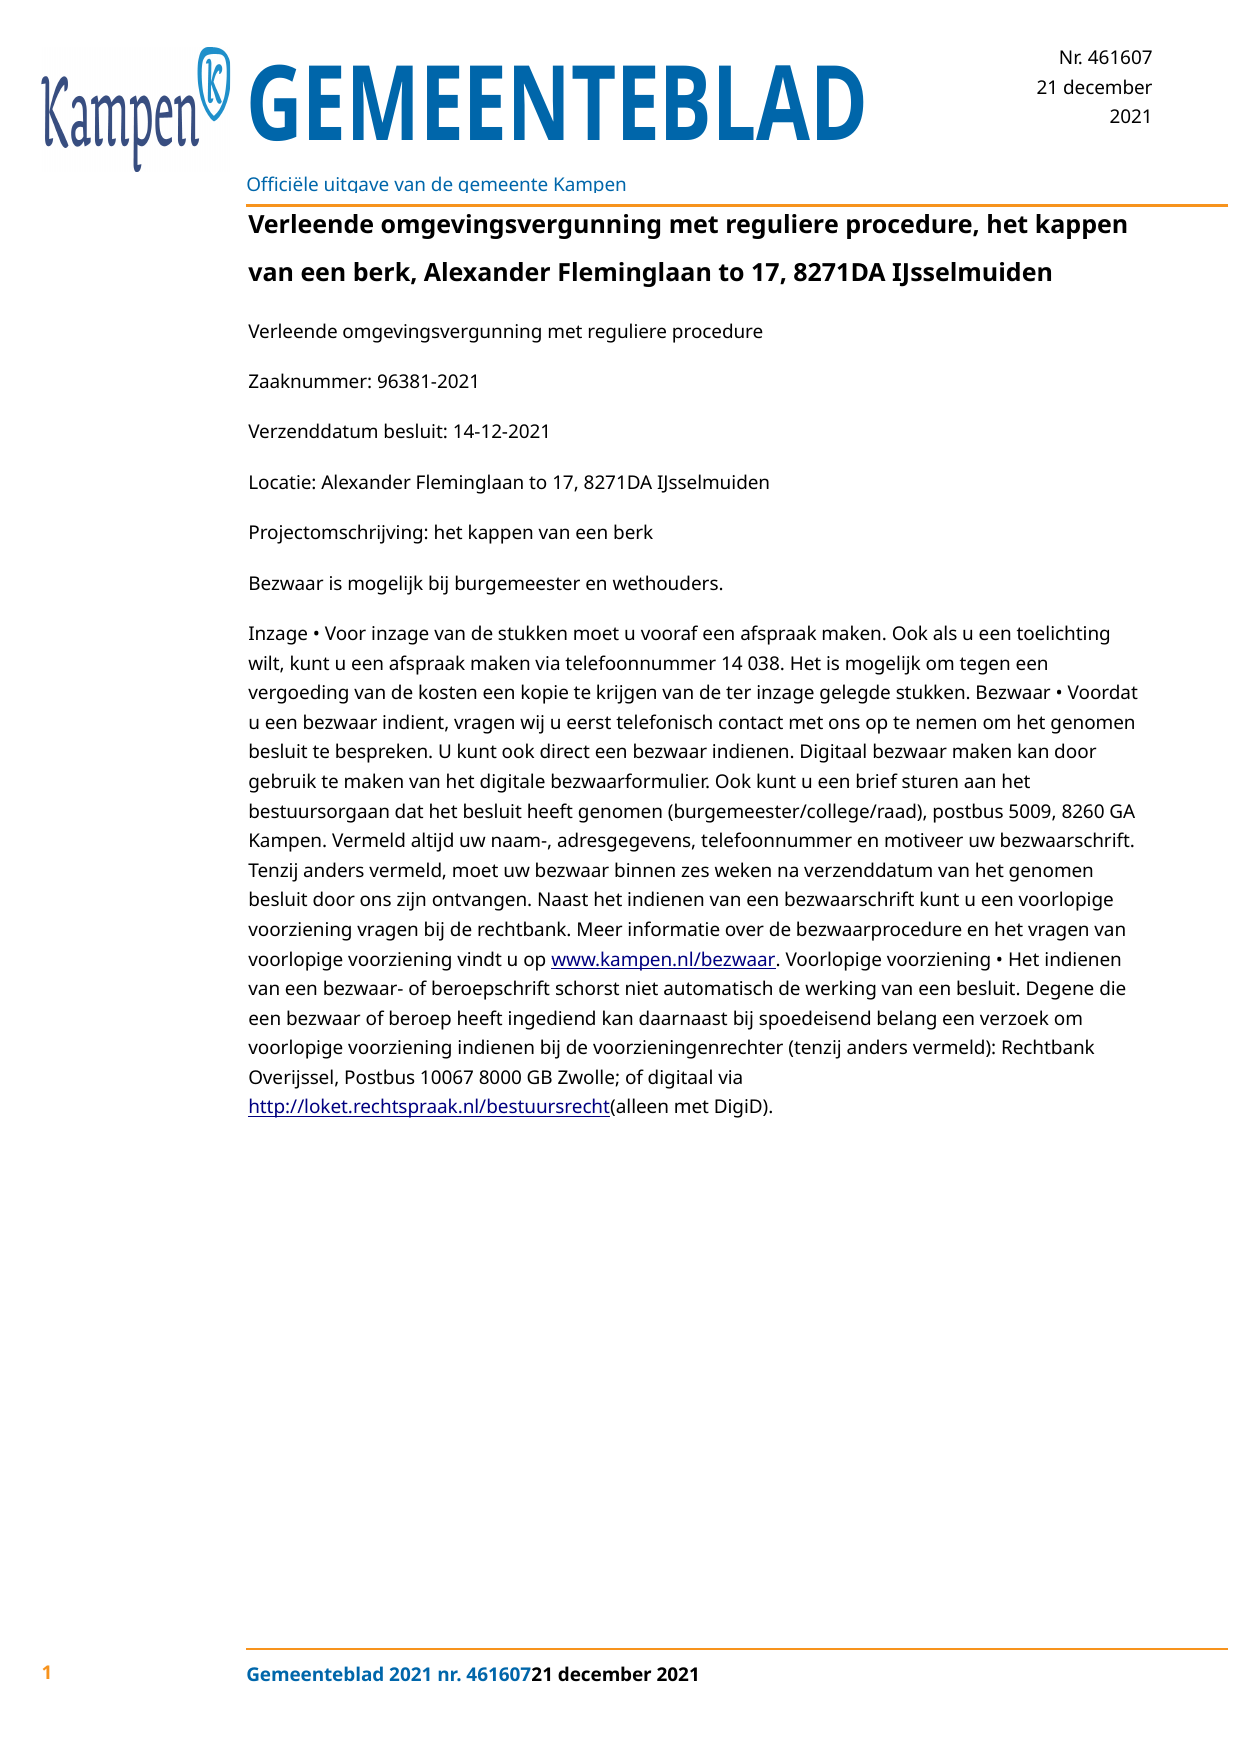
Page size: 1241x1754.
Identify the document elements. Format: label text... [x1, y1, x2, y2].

text Verleende omgevingsvergunning met reguliere procedure, het kappen van een berk, Alexander Fleminglaan to 17, 8271DA IJsselmuiden [248, 207, 1152, 288]
text Bezwaar is mogelijk bij burgemeester en wethouders. [248, 570, 1152, 596]
text Locatie: Alexander Fleminglaan to 17, 8271DA IJsselmuiden [248, 469, 1152, 495]
text Verzenddatum besluit: 14-12-2021 [248, 419, 1152, 444]
text Projectomschrijving: het kappen van een berk [248, 519, 1152, 545]
text Verleende omgevingsvergunning met reguliere procedure [248, 318, 1152, 344]
text Inzage • Voor inzage van de stukken moet u vooraf een afspraak maken. Ook als u een toelichting wilt, kunt u een afspraak maken via telefoonnummer 14 038. Het is mogelijk om tegen een vergoeding van de kosten een kopie te krijgen van de ter inzage gelegde stukken. Bezwaar • Voordat u een bezwaar indient, vragen wij u eerst telefonisch contact met ons op te nemen om het genomen besluit te bespreken. U kunt ook direct een bezwaar indienen. Digitaal bezwaar maken kan door gebruik te maken van het digitale bezwaarformulier. Ook kunt u een brief sturen aan het bestuursorgaan dat het besluit heeft genomen (burgemeester/college/raad), postbus 5009, 8260 GA Kampen. Vermeld altijd uw naam-, adresgegevens, telefoonnummer en motiveer uw bezwaarschrift. Tenzij anders vermeld, moet uw bezwaar binnen zes weken na verzenddatum van het genomen besluit door ons zijn ontvangen. Naast het indienen van een bezwaarschrift kunt u een voorlopige voorziening vragen bij de rechtbank. Meer informatie over de bezwaarprocedure en het vragen van voorlopige voorziening vindt u op www.kampen.nl/bezwaar. Voorlopige voorziening • Het indienen van een bezwaar- of beroepschrift schorst niet automatisch de werking van een besluit. Degene die een bezwaar of beroep heeft ingediend kan daarnaast bij spoedeisend belang een verzoek om voorlopige voorziening indienen bij de voorzieningenrechter (tenzij anders vermeld): Rechtbank Overijssel, Postbus 10067 8000 GB Zwolle; of digitaal via http://loket.rechtspraak.nl/bestuursrecht(alleen met DigiD). [248, 620, 1152, 1119]
text Zaaknummer: 96381-2021 [248, 368, 1152, 394]
picture [41, 47, 231, 172]
